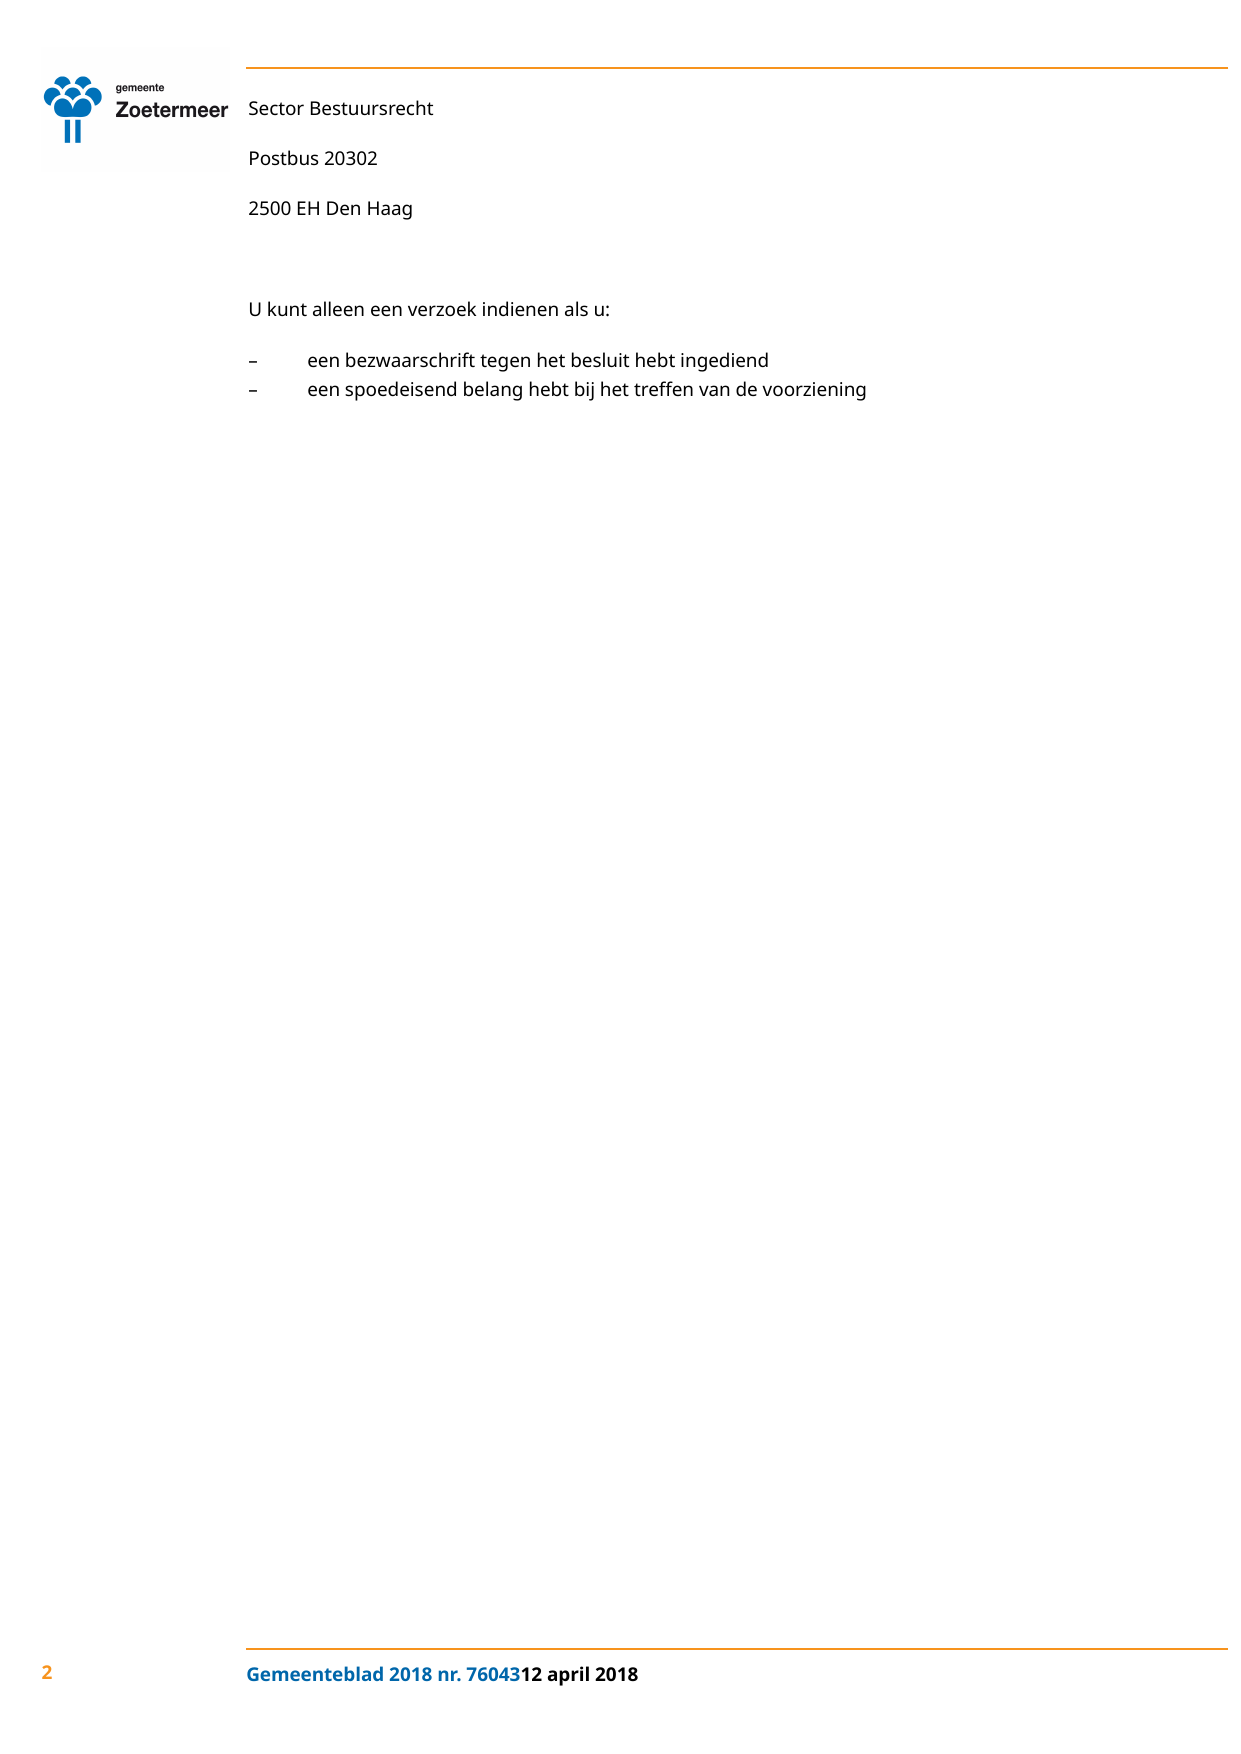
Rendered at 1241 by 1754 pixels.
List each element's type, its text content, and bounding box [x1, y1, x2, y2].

text U kunt alleen een verzoek indienen als u: [248, 296, 1152, 322]
list een spoedeisend belang hebt bij het treffen van de voorziening [248, 376, 1152, 402]
text Postbus 20302 [248, 145, 1152, 171]
list een bezwaarschrift tegen het besluit hebt ingediend [248, 347, 1152, 373]
picture [41, 47, 231, 172]
text Sector Bestuursrecht [248, 95, 1152, 121]
text 2500 EH Den Haag [248, 196, 1152, 221]
